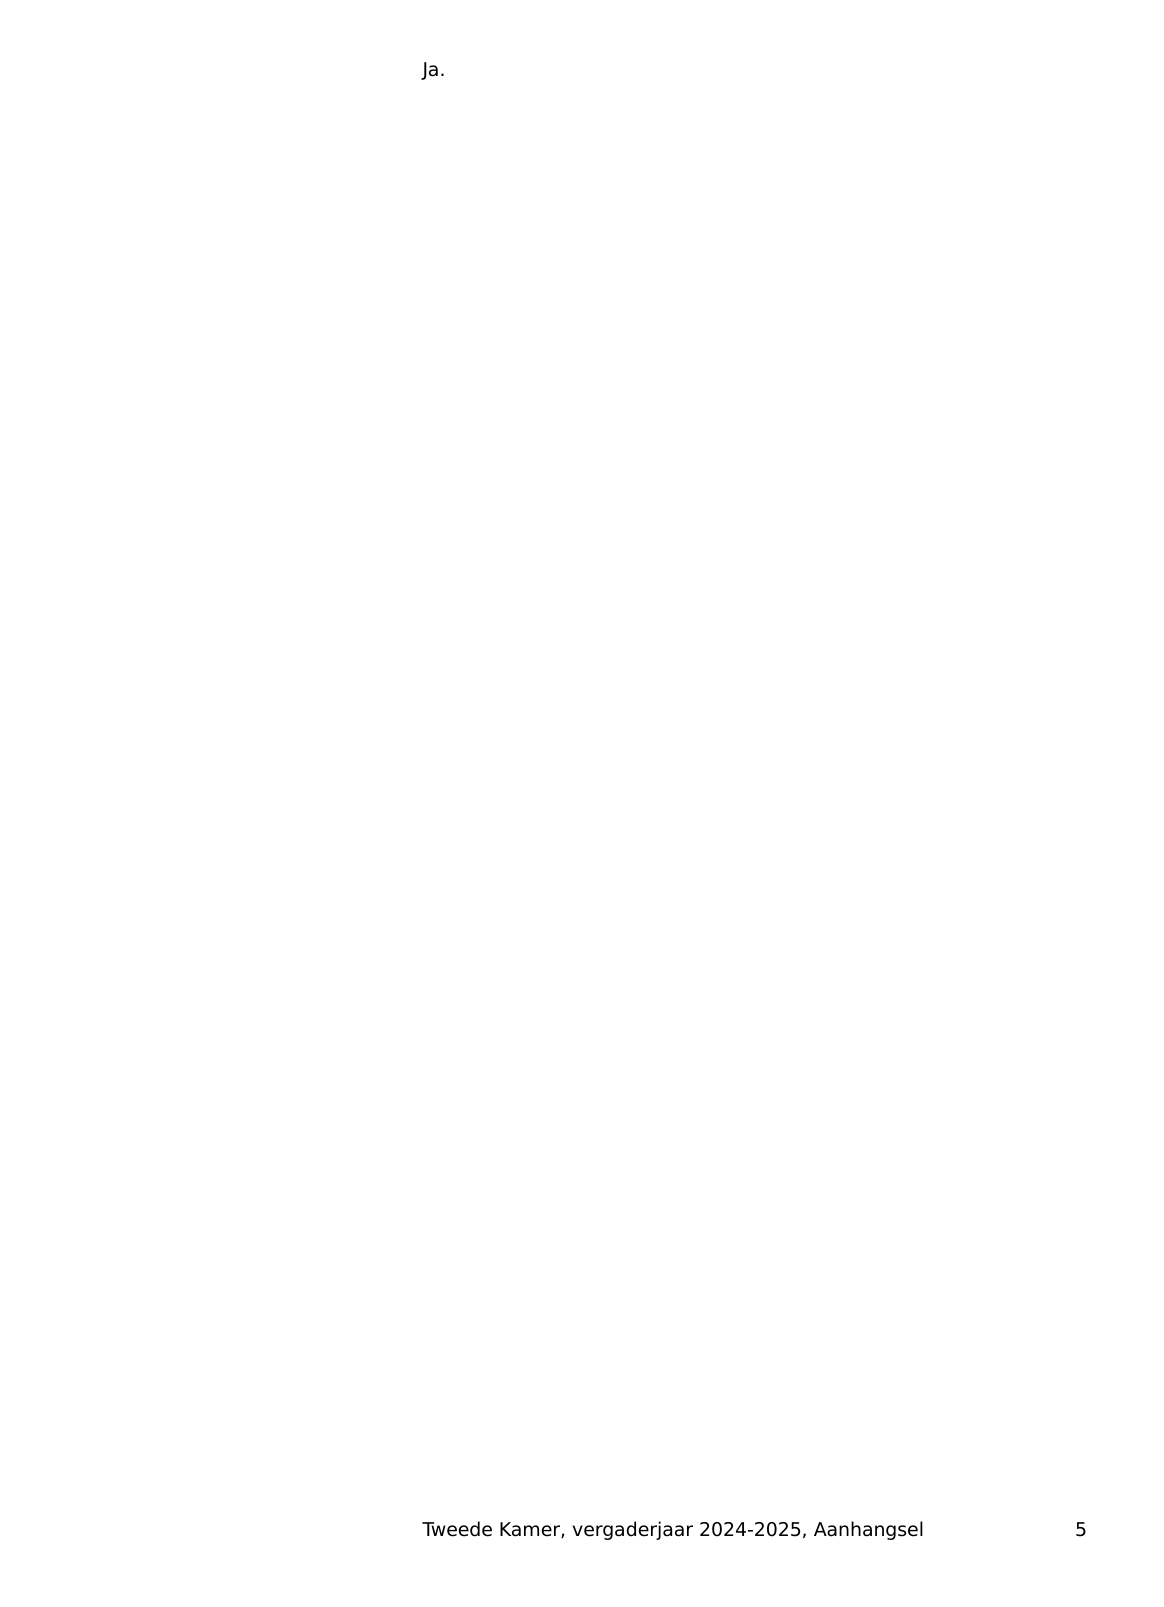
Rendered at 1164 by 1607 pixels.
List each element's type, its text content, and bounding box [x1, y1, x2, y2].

text Ja. [422, 59, 1087, 81]
